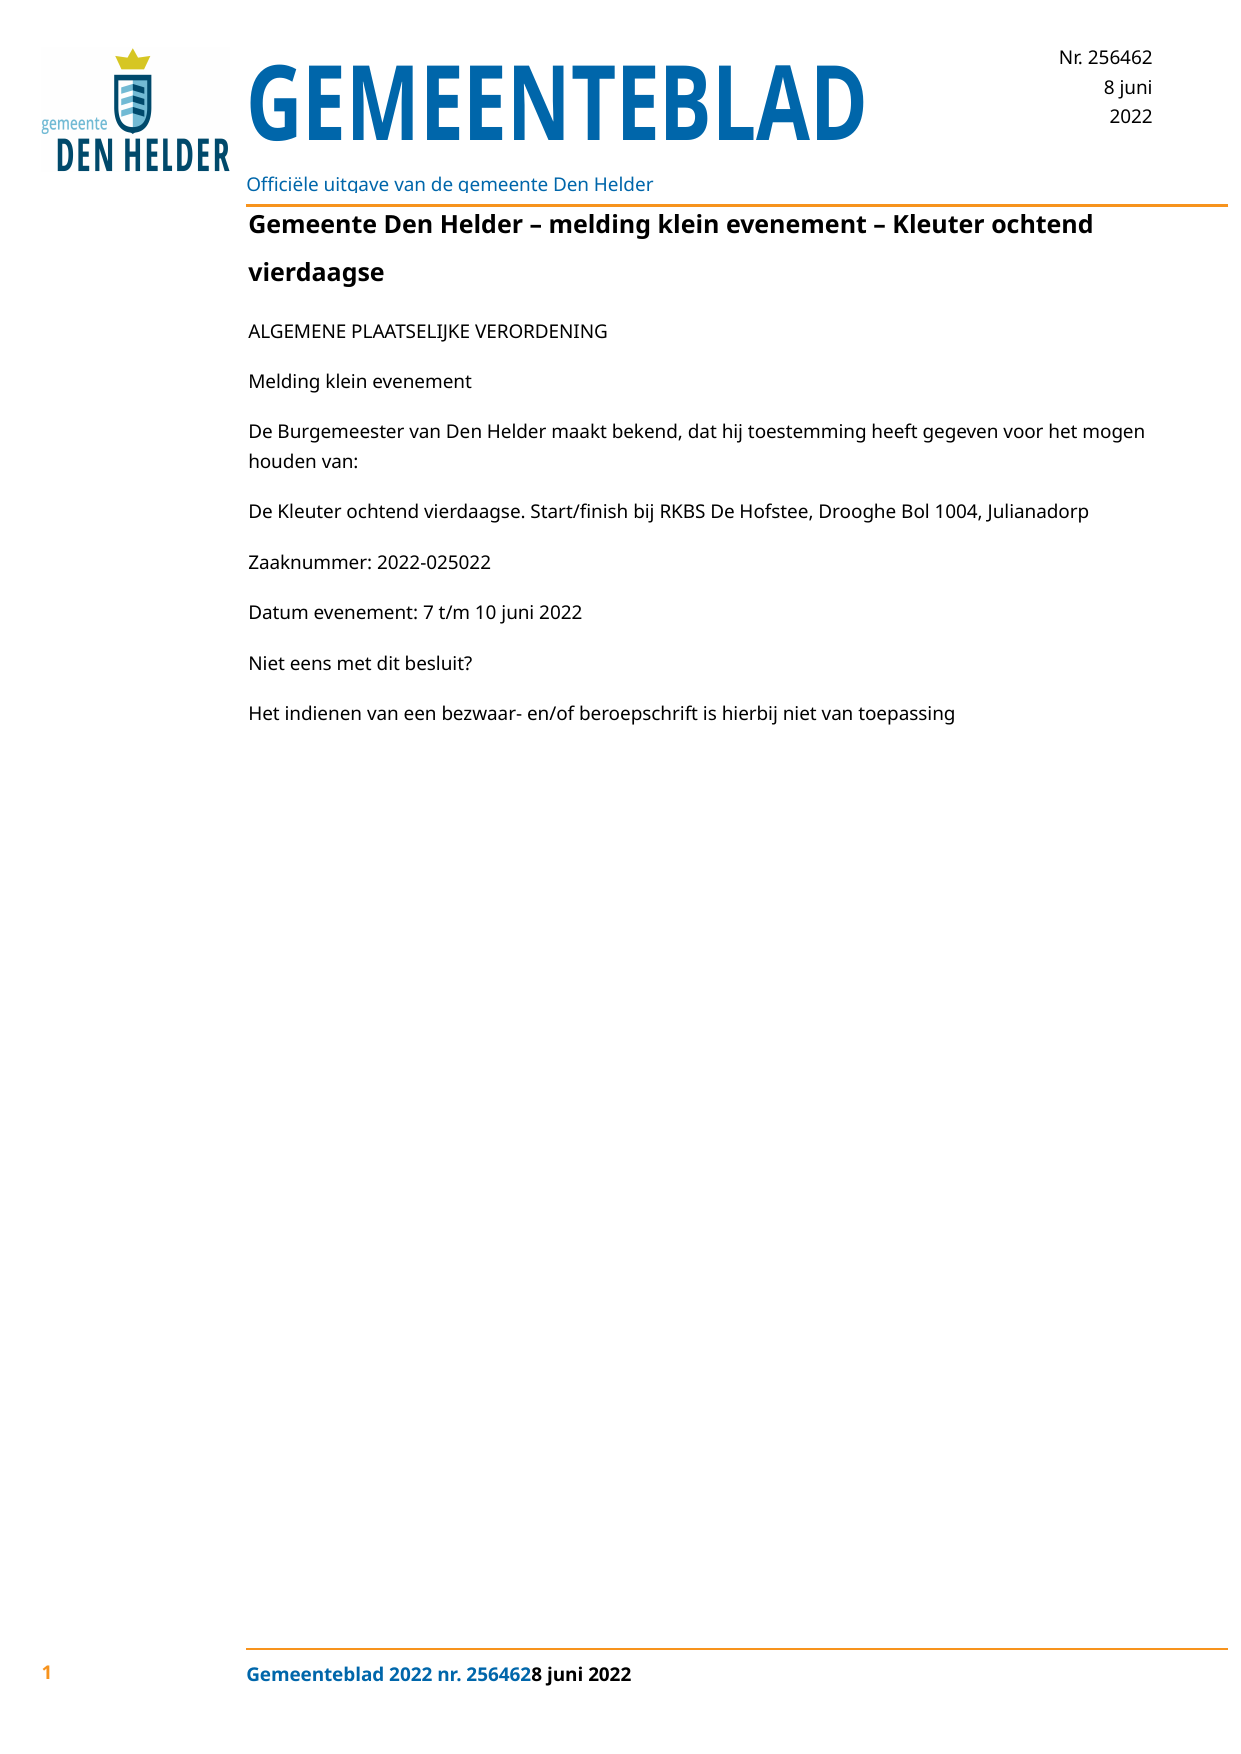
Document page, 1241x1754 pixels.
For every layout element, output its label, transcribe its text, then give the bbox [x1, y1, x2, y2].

text De Kleuter ochtend vierdaagse. Start/finish bij RKBS De Hofstee, Drooghe Bol 1004, Julianadorp [248, 499, 1152, 524]
text Het indienen van een bezwaar- en/of beroepschrift is hierbij niet van toepassing [248, 700, 1152, 726]
text Gemeente Den Helder – melding klein evenement – Kleuter ochtend vierdaagse [248, 207, 1152, 288]
picture [63, 144, 68, 165]
picture [130, 157, 135, 172]
text ALGEMENE PLAATSELIJKE VERORDENING [248, 318, 1152, 344]
picture [220, 160, 224, 172]
text Melding klein evenement [248, 368, 1152, 394]
text Zaaknummer: 2022-025022 [248, 549, 1152, 575]
text Datum evenement: 7 t/m 10 juni 2022 [248, 599, 1152, 625]
picture [182, 144, 187, 165]
text Niet eens met dit besluit? [248, 650, 1152, 676]
text De Burgemeester van Den Helder maakt bekend, dat hij toestemming heeft gegeven voor het mogen houden van: [248, 419, 1152, 474]
picture [100, 154, 106, 172]
picture [41, 47, 231, 172]
